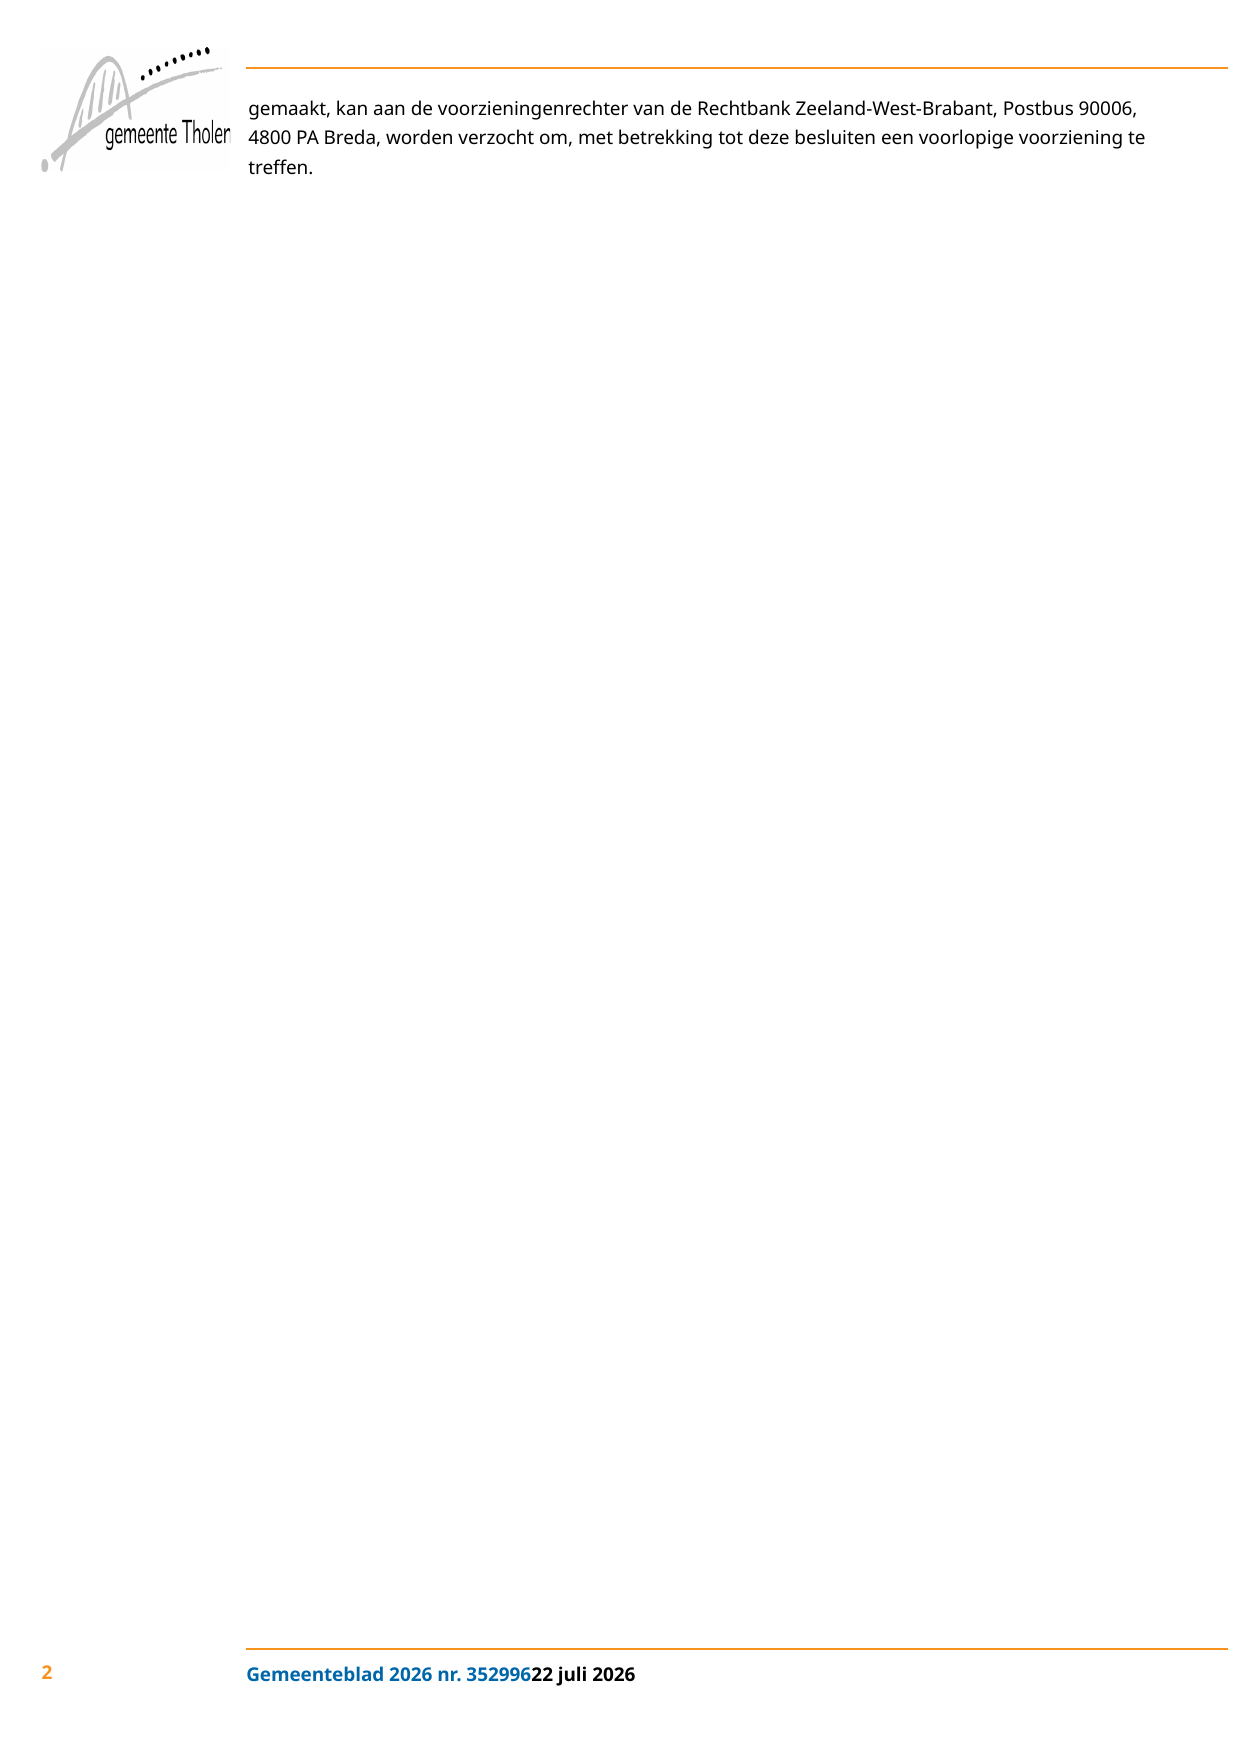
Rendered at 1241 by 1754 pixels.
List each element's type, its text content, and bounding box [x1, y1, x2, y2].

picture [41, 47, 231, 172]
text gemaakt, kan aan de voorzieningenrechter van de Rechtbank Zeeland-West-Brabant, Postbus 90006, 4800 PA Breda, worden verzocht om, met betrekking tot deze besluiten een voorlopige voorziening te treffen. [248, 95, 1152, 180]
